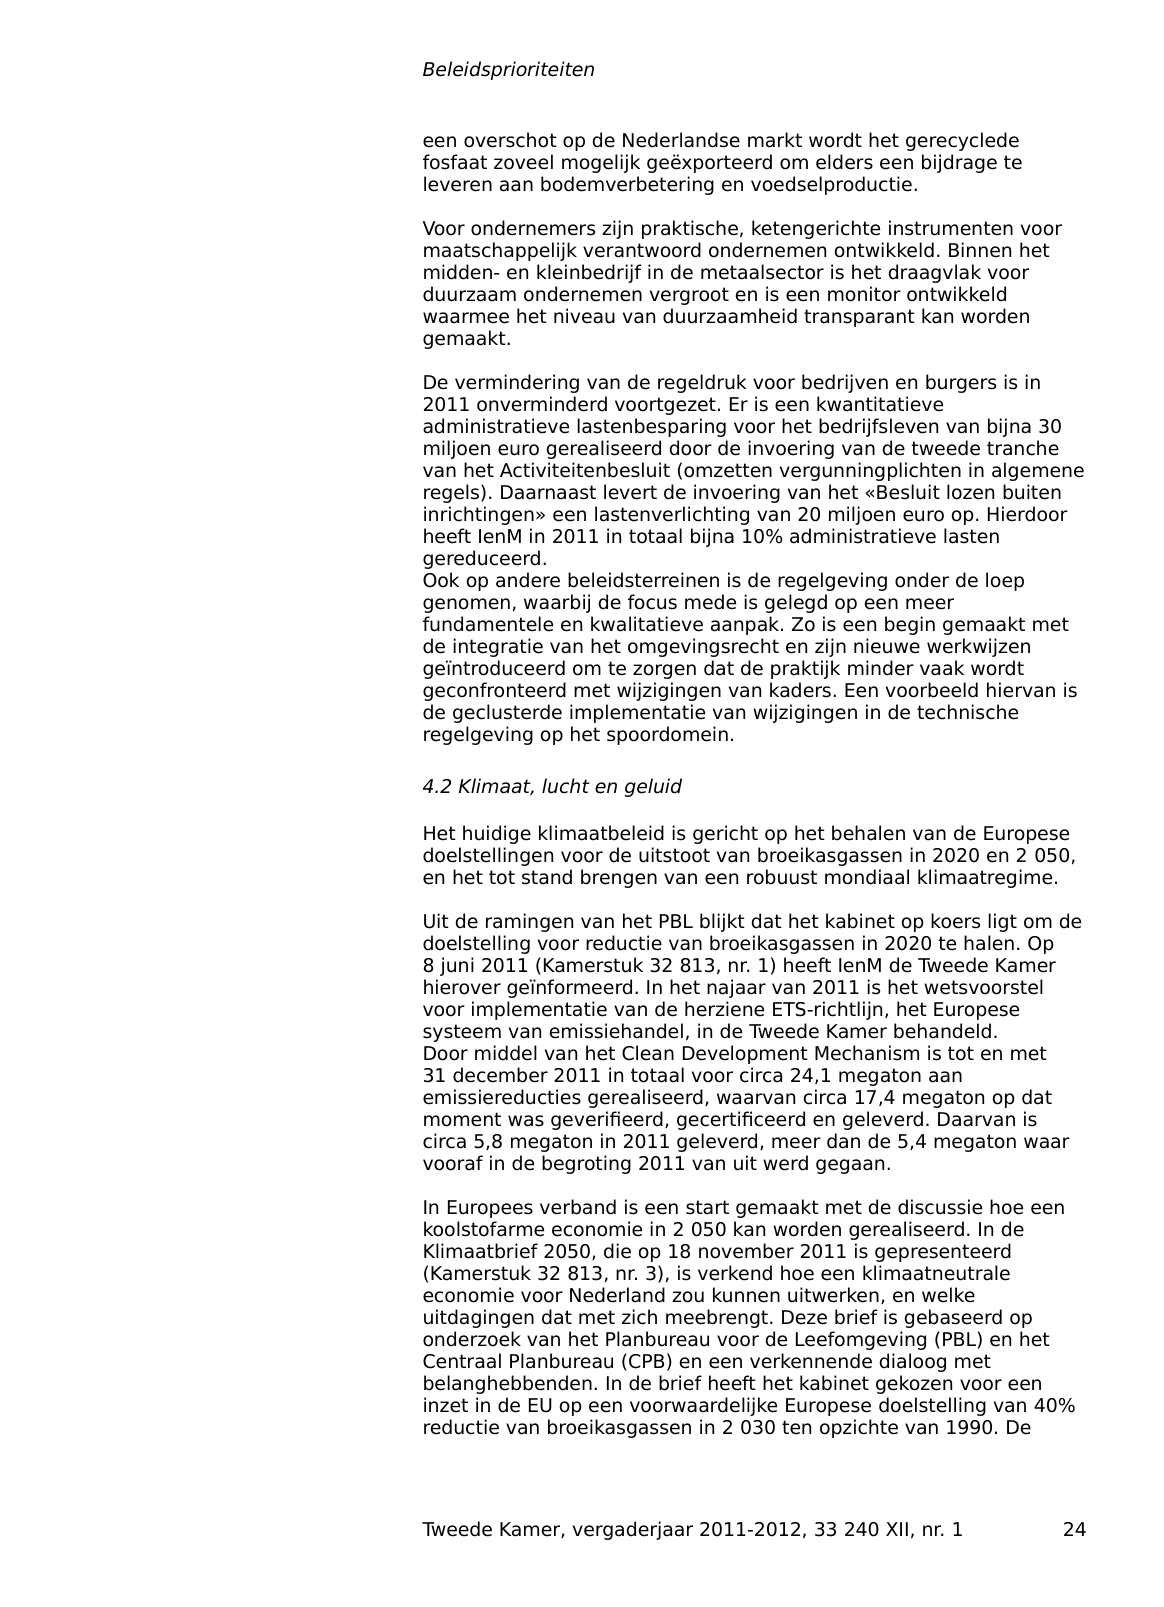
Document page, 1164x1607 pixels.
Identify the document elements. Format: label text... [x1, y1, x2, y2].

text Het huidige klimaatbeleid is gericht op het behalen van de Europese doelstellingen voor de uitstoot van broeikasgassen in 2020 en 2 050, en het tot stand brengen van een robuust mondiaal klimaatregime. [422, 823, 1087, 889]
text De vermindering van de regeldruk voor bedrijven en burgers is in 2011 onverminderd voortgezet. Er is een kwantitatieve administratieve lastenbesparing voor het bedrijfsleven van bijna 30 miljoen euro gerealiseerd door de invoering van de tweede tranche van het Activiteitenbesluit (omzetten vergunningplichten in algemene regels). Daarnaast levert de invoering van het «Besluit lozen buiten inrichtingen» een lastenverlichting van 20 miljoen euro op. Hierdoor heeft IenM in 2011 in totaal bijna 10% administratieve lasten gereduceerd. [422, 372, 1087, 570]
text Voor ondernemers zijn praktische, ketengerichte instrumenten voor maatschappelijk verantwoord ondernemen ontwikkeld. Binnen het midden- en kleinbedrijf in de metaalsector is het draagvlak voor duurzaam ondernemen vergroot en is een monitor ontwikkeld waarmee het niveau van duurzaamheid transparant kan worden gemaakt. [422, 218, 1087, 350]
subtitle 4.2 Klimaat, lucht en geluid [422, 776, 1087, 798]
text een overschot op de Nederlandse markt wordt het gerecyclede fosfaat zoveel mogelijk geëxporteerd om elders een bijdrage te leveren aan bodemverbetering en voedselproductie. [422, 130, 1087, 196]
text Uit de ramingen van het PBL blijkt dat het kabinet op koers ligt om de doelstelling voor reductie van broeikasgassen in 2020 te halen. Op 8 juni 2011 (Kamerstuk 32 813, nr. 1) heeft IenM de Tweede Kamer hierover geïnformeerd. In het najaar van 2011 is het wetsvoorstel voor implementatie van de herziene ETS-richtlijn, het Europese systeem van emissiehandel, in de Tweede Kamer behandeld. [422, 911, 1087, 1043]
text Ook op andere beleidsterreinen is de regelgeving onder de loep genomen, waarbij de focus mede is gelegd op een meer fundamentele en kwalitatieve aanpak. Zo is een begin gemaakt met de integratie van het omgevingsrecht en zijn nieuwe werkwijzen geïntroduceerd om te zorgen dat de praktijk minder vaak wordt geconfronteerd met wijzigingen van kaders. Een voorbeeld hiervan is de geclusterde implementatie van wijzigingen in de technische regelgeving op het spoordomein. [422, 570, 1087, 746]
text In Europees verband is een start gemaakt met de discussie hoe een koolstofarme economie in 2 050 kan worden gerealiseerd. In de Klimaatbrief 2050, die op 18 november 2011 is gepresenteerd (Kamerstuk 32 813, nr. 3), is verkend hoe een klimaatneutrale economie voor Nederland zou kunnen uitwerken, en welke uitdagingen dat met zich meebrengt. Deze brief is gebaseerd op onderzoek van het Planbureau voor de Leefomgeving (PBL) en het Centraal Planbureau (CPB) en een verkennende dialoog met belanghebbenden. In de brief heeft het kabinet gekozen voor een inzet in de EU op een voorwaardelijke Europese doelstelling van 40% reductie van broeikasgassen in 2 030 ten opzichte van 1990. De [422, 1197, 1087, 1438]
text Door middel van het Clean Development Mechanism is tot en met 31 december 2011 in totaal voor circa 24,1 megaton aan emissiereducties gerealiseerd, waarvan circa 17,4 megaton op dat moment was geverifieerd, gecertificeerd en geleverd. Daarvan is circa 5,8 megaton in 2011 geleverd, meer dan de 5,4 megaton waar vooraf in de begroting 2011 van uit werd gegaan. [422, 1043, 1087, 1174]
